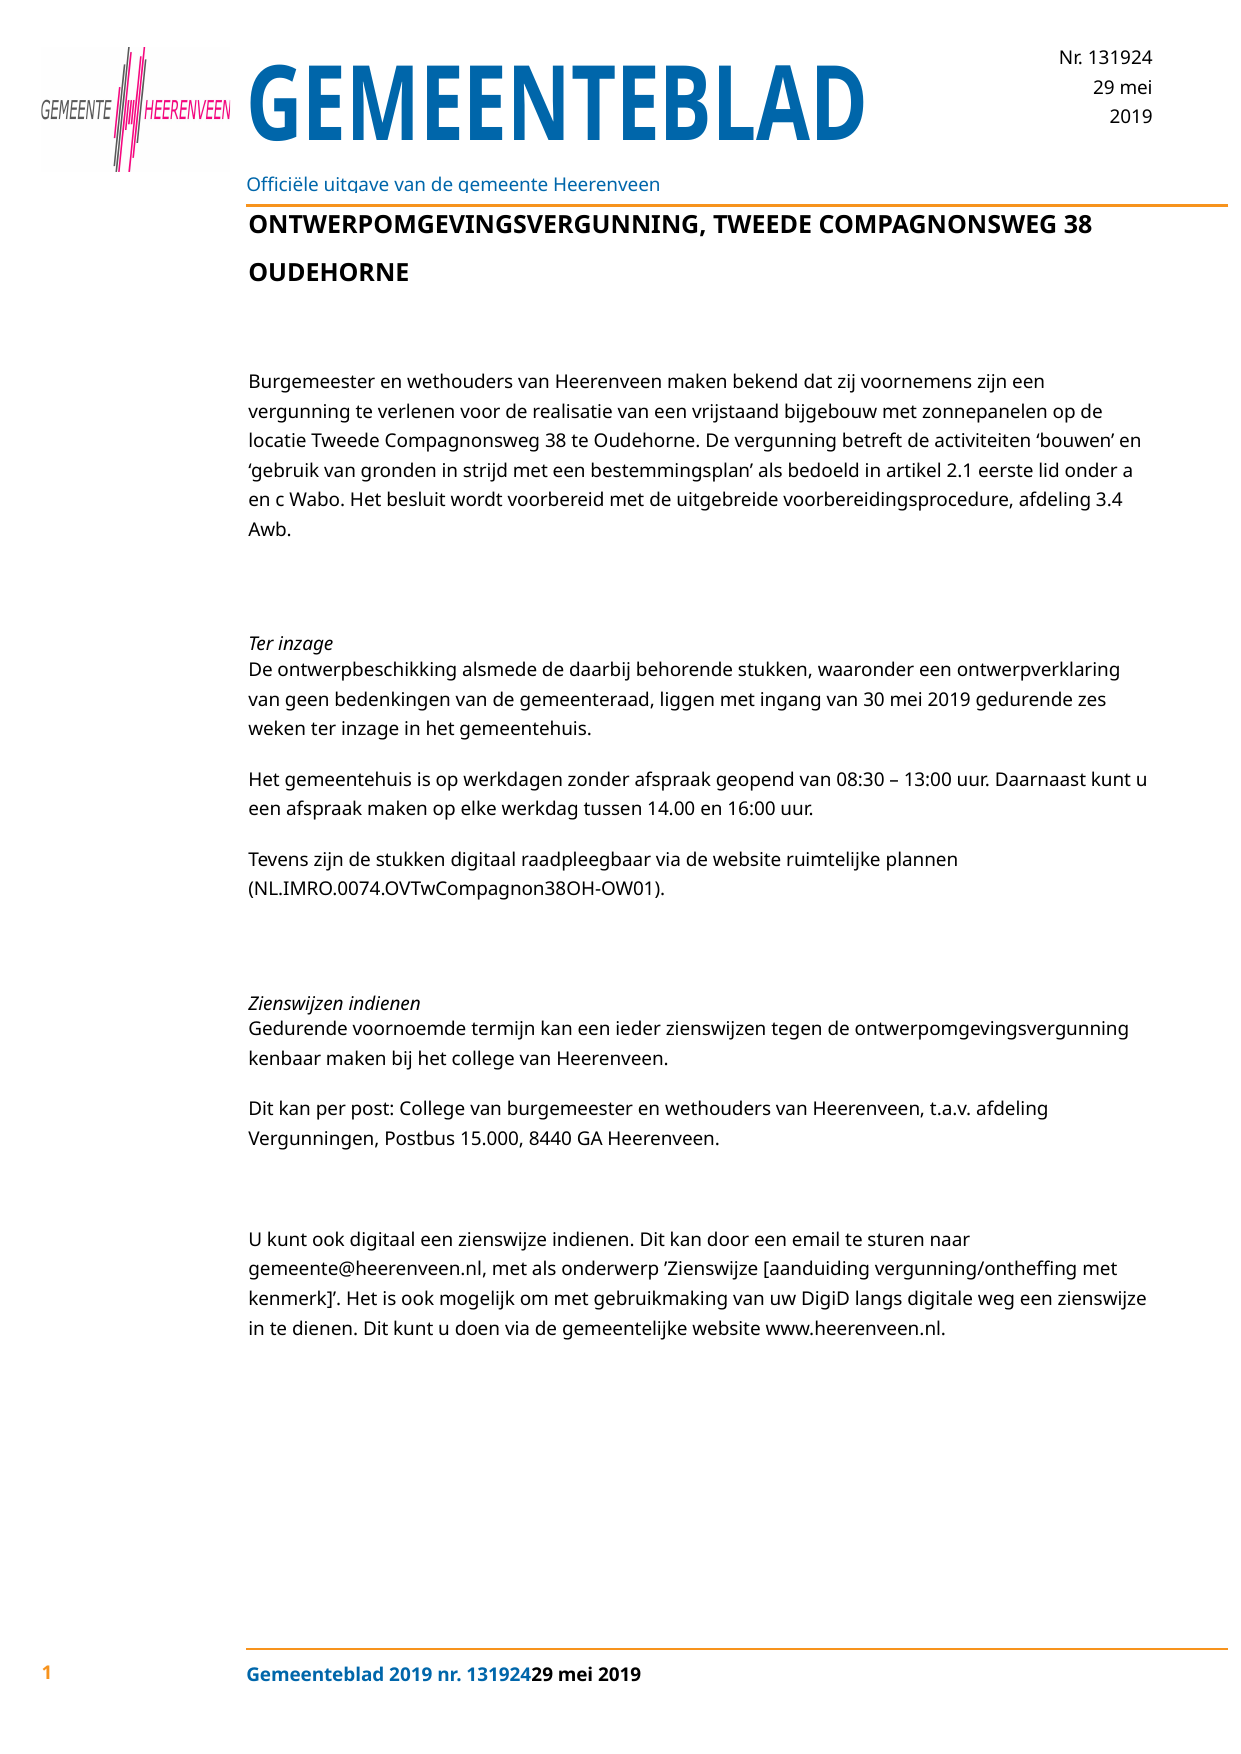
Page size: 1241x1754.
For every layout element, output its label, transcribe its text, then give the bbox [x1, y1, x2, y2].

text Zienswijzen indienen [248, 990, 1152, 1016]
text Tevens zijn de stukken digitaal raadpleegbaar via de website ruimtelijke plannen (NL.IMRO.0074.OVTwCompagnon38OH-OW01). [248, 846, 1152, 901]
text De ontwerpbeschikking alsmede de daarbij behorende stukken, waaronder een ontwerpverklaring van geen bedenkingen van de gemeenteraad, liggen met ingang van 30 mei 2019 gedurende zes weken ter inzage in het gemeentehuis. [248, 656, 1152, 741]
text ONTWERPOMGEVINGSVERGUNNING, TWEEDE COMPAGNONSWEG 38 OUDEHORNE [248, 207, 1152, 288]
text Dit kan per post: College van burgemeester en wethouders van Heerenveen, t.a.v. afdeling Vergunningen, Postbus 15.000, 8440 GA Heerenveen. [248, 1096, 1152, 1151]
text U kunt ook digitaal een zienswijze indienen. Dit kan door een email te sturen naar gemeente@heerenveen.nl, met als onderwerp ’Zienswijze [aanduiding vergunning/ontheffing met kenmerk]’. Het is ook mogelijk om met gebruikmaking van uw DigiD langs digitale weg een zienswijze in te dienen. Dit kunt u doen via de gemeentelijke website www.heerenveen.nl. [248, 1226, 1152, 1341]
text Burgemeester en wethouders van Heerenveen maken bekend dat zij voornemens zijn een vergunning te verlenen voor de realisatie van een vrijstaand bijgebouw met zonnepanelen op de locatie Tweede Compagnonsweg 38 te Oudehorne. De vergunning betreft de activiteiten ‘bouwen’ en ‘gebruik van gronden in strijd met een bestemmingsplan’ als bedoeld in artikel 2.1 eerste lid onder a en c Wabo. Het besluit wordt voorbereid met de uitgebreide voorbereidingsprocedure, afdeling 3.4 Awb. [248, 368, 1152, 542]
text Ter inzage [248, 631, 1152, 656]
text Gedurende voornoemde termijn kan een ieder zienswijzen tegen de ontwerpomgevingsvergunning kenbaar maken bij het college van Heerenveen. [248, 1016, 1152, 1071]
picture [41, 47, 231, 172]
text Het gemeentehuis is op werkdagen zonder afspraak geopend van 08:30 – 13:00 uur. Daarnaast kunt u een afspraak maken op elke werkdag tussen 14.00 en 16:00 uur. [248, 766, 1152, 821]
